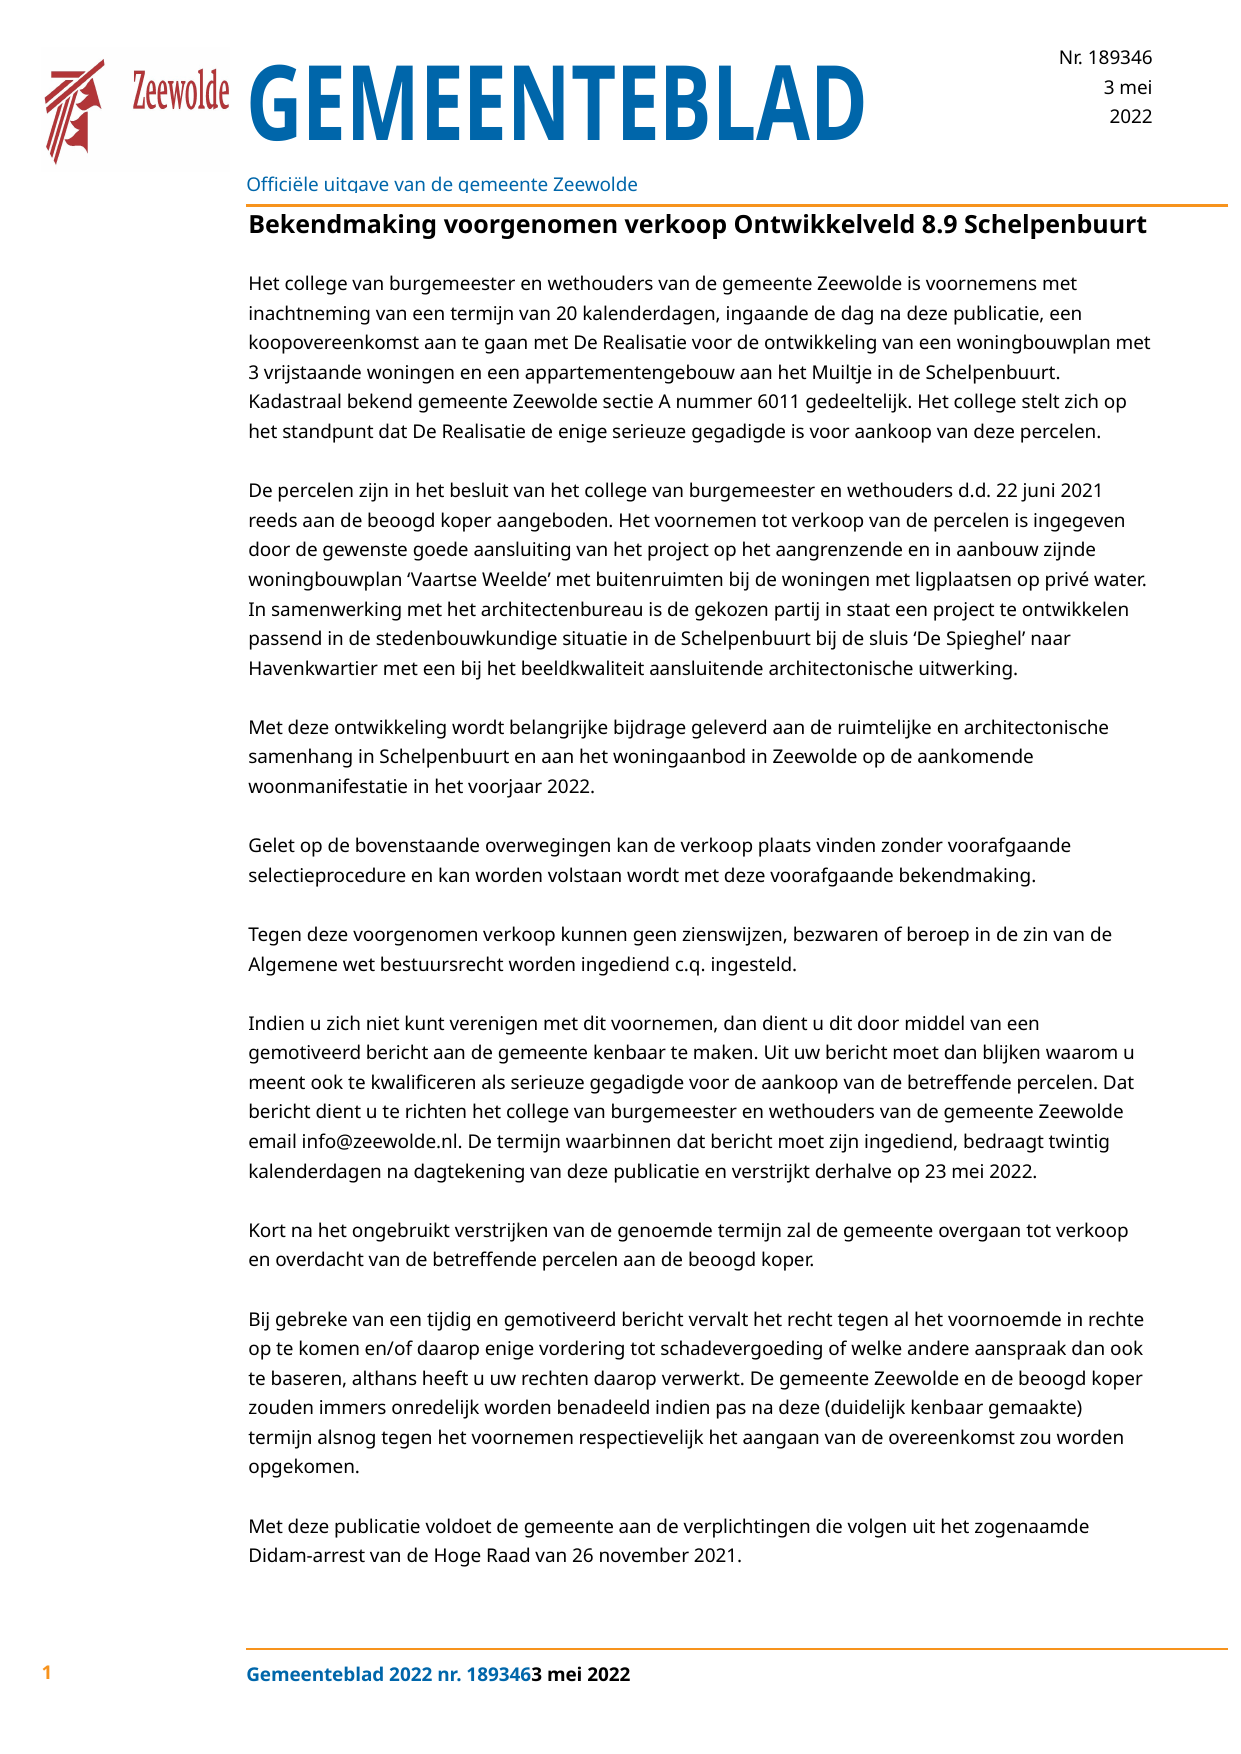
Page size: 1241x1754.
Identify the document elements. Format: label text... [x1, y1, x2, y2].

text Met deze publicatie voldoet de gemeente aan de verplichtingen die volgen uit het zogenaamde Didam-arrest van de Hoge Raad van 26 november 2021. [248, 1513, 1152, 1568]
text Indien u zich niet kunt verenigen met dit voornemen, dan dient u dit door middel van een gemotiveerd bericht aan de gemeente kenbaar te maken. Uit uw bericht moet dan blijken waarom u meent ook te kwalificeren als serieuze gegadigde voor de aankoop van de betreffende percelen. Dat bericht dient u te richten het college van burgemeester en wethouders van de gemeente Zeewolde email info@zeewolde.nl. De termijn waarbinnen dat bericht moet zijn ingediend, bedraagt twintig kalenderdagen na dagtekening van deze publicatie en verstrijkt derhalve op 23 mei 2022. [248, 1010, 1152, 1183]
text Bekendmaking voorgenomen verkoop Ontwikkelveld 8.9 Schelpenbuurt [248, 207, 1152, 241]
text Kort na het ongebruikt verstrijken van de genoemde termijn zal de gemeente overgaan tot verkoop en overdacht van de betreffende percelen aan de beoogd koper. [248, 1217, 1152, 1272]
text De percelen zijn in het besluit van het college van burgemeester en wethouders d.d. 22 juni 2021 reeds aan de beoogd koper aangeboden. Het voornemen tot verkoop van de percelen is ingegeven door de gewenste goede aansluiting van het project op het aangrenzende en in aanbouw zijnde woningbouwplan ‘Vaartse Weelde’ met buitenruimten bij de woningen met ligplaatsen op privé water. In samenwerking met het architectenbureau is de gekozen partij in staat een project te ontwikkelen passend in de stedenbouwkundige situatie in de Schelpenbuurt bij de sluis ‘De Spieghel’ naar Havenkwartier met een bij het beeldkwaliteit aansluitende architectonische uitwerking. [248, 477, 1152, 681]
text Het college van burgemeester en wethouders van de gemeente Zeewolde is voornemens met inachtneming van een termijn van 20 kalenderdagen, ingaande de dag na deze publicatie, een koopovereenkomst aan te gaan met De Realisatie voor de ontwikkeling van een woningbouwplan met 3 vrijstaande woningen en een appartementengebouw aan het Muiltje in de Schelpenbuurt. Kadastraal bekend gemeente Zeewolde sectie A nummer 6011 gedeeltelijk. Het college stelt zich op het standpunt dat De Realisatie de enige serieuze gegadigde is voor aankoop van deze percelen. [248, 270, 1152, 444]
text Gelet op de bovenstaande overwegingen kan de verkoop plaats vinden zonder voorafgaande selectieprocedure en kan worden volstaan wordt met deze voorafgaande bekendmaking. [248, 832, 1152, 888]
text Bij gebreke van een tijdig en gemotiveerd bericht vervalt het recht tegen al het voornoemde in rechte op te komen en/of daarop enige vordering tot schadevergoeding of welke andere aanspraak dan ook te baseren, althans heeft u uw rechten daarop verwerkt. De gemeente Zeewolde en de beoogd koper zouden immers onredelijk worden benadeeld indien pas na deze (duidelijk kenbaar gemaakte) termijn alsnog tegen het voornemen respectievelijk het aangaan van de overeenkomst zou worden opgekomen. [248, 1306, 1152, 1479]
text Tegen deze voorgenomen verkoop kunnen geen zienswijzen, bezwaren of beroep in de zin van de Algemene wet bestuursrecht worden ingediend c.q. ingesteld. [248, 921, 1152, 976]
text Met deze ontwikkeling wordt belangrijke bijdrage geleverd aan de ruimtelijke en architectonische samenhang in Schelpenbuurt en aan het woningaanbod in Zeewolde op de aankomende woonmanifestatie in het voorjaar 2022. [248, 714, 1152, 799]
picture [41, 47, 231, 172]
